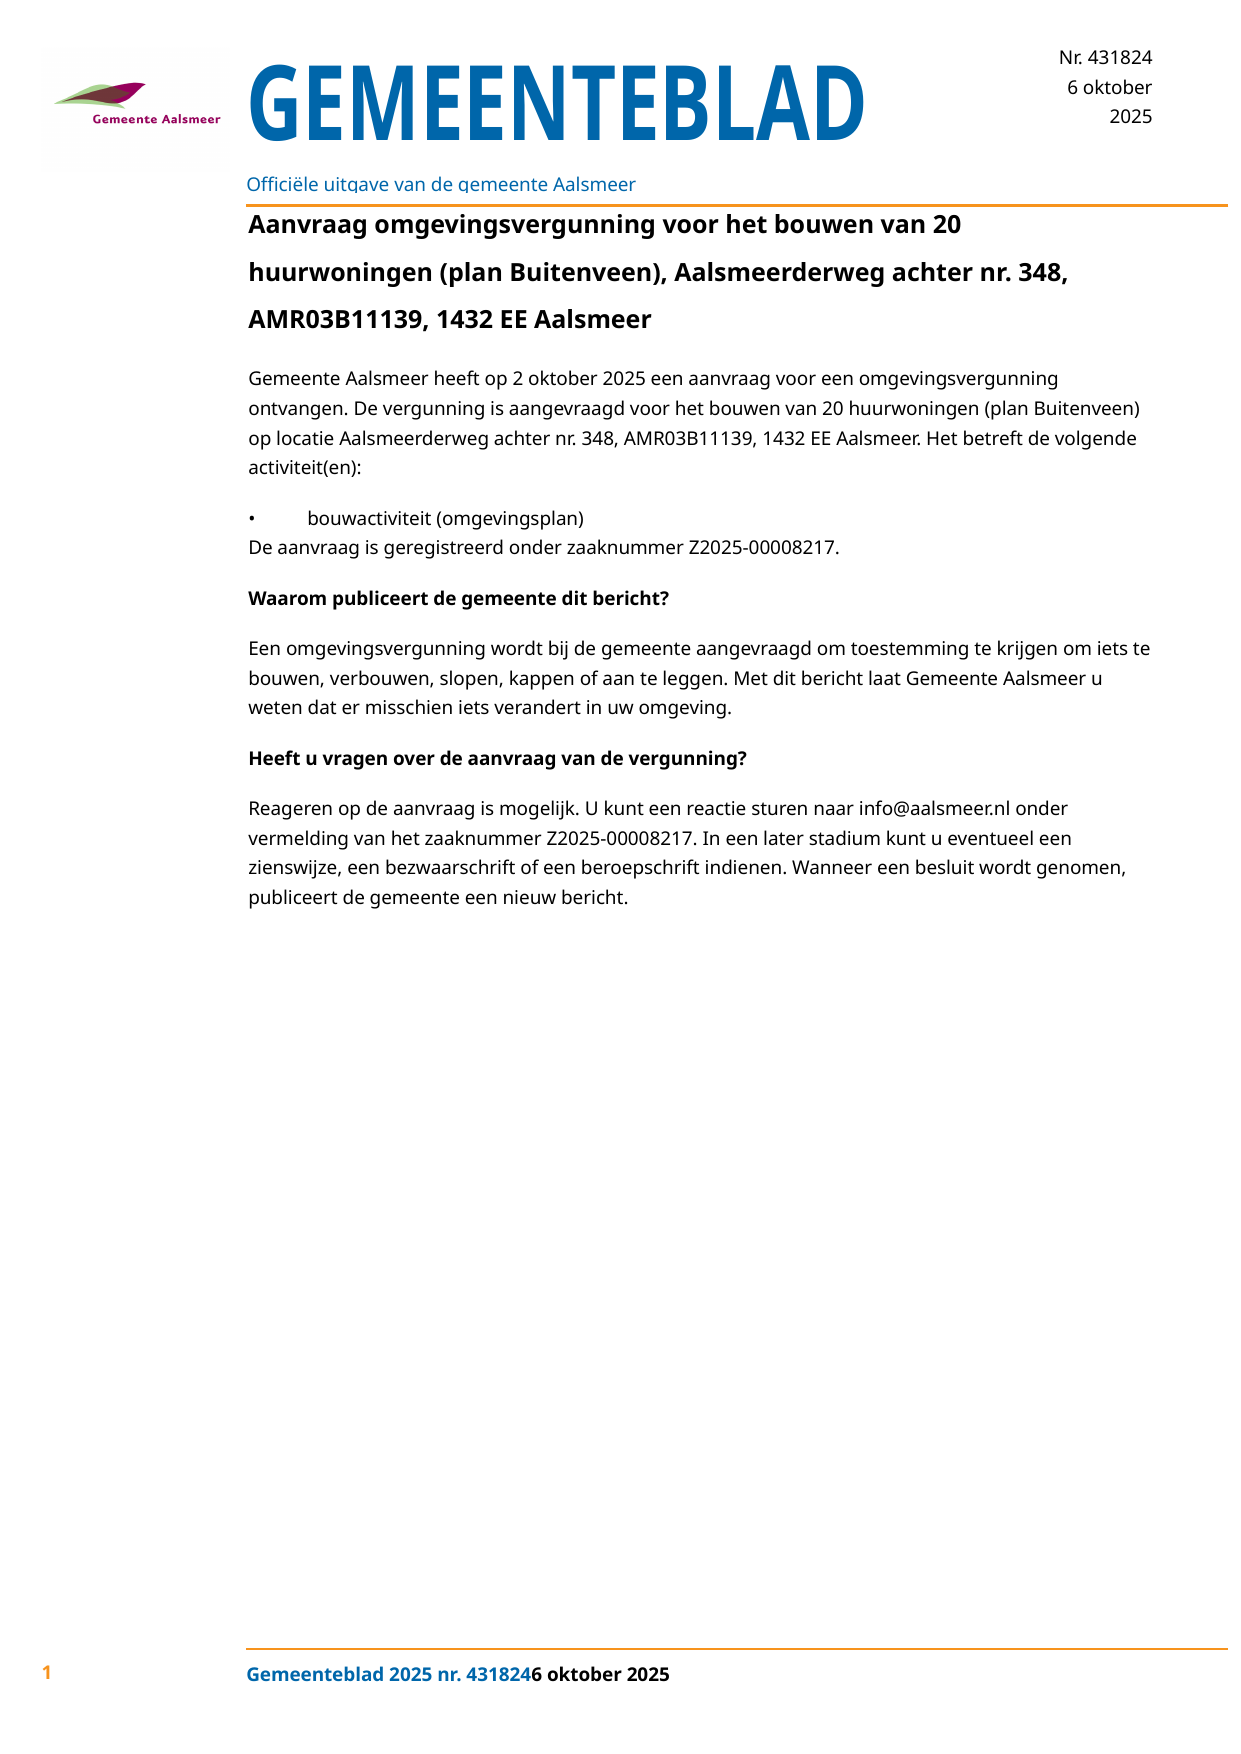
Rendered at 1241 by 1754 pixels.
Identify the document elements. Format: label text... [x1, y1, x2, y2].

text Een omgevingsvergunning wordt bij de gemeente aangevraagd om toestemming te krijgen om iets te bouwen, verbouwen, slopen, kappen of aan te leggen. Met dit bericht laat Gemeente Aalsmeer u weten dat er misschien iets verandert in uw omgeving. [248, 635, 1152, 720]
text De aanvraag is geregistreerd onder zaaknummer Z2025-00008217. [248, 534, 1152, 560]
text Reageren op de aanvraag is mogelijk. U kunt een reactie sturen naar info@aalsmeer.nl onder vermelding van het zaaknummer Z2025-00008217. In een later stadium kunt u eventueel een zienswijze, een bezwaarschrift of een beroepschrift indienen. Wanneer een besluit wordt genomen, publiceert de gemeente een nieuw bericht. [248, 795, 1152, 909]
text Waarom publiceert de gemeente dit bericht? [248, 585, 1152, 610]
text Gemeente Aalsmeer heeft op 2 oktober 2025 een aanvraag voor een omgevingsvergunning ontvangen. De vergunning is aangevraagd voor het bouwen van 20 huurwoningen (plan Buitenveen) op locatie Aalsmeerderweg achter nr. 348, AMR03B11139, 1432 EE Aalsmeer. Het betreft de volgende activiteit(en): [248, 366, 1152, 480]
list bouwactiviteit (omgevingsplan) [248, 505, 1152, 530]
text Heeft u vragen over de aanvraag van de vergunning? [248, 745, 1152, 770]
text Aanvraag omgevingsvergunning voor het bouwen van 20 huurwoningen (plan Buitenveen), Aalsmeerderweg achter nr. 348, AMR03B11139, 1432 EE Aalsmeer [248, 207, 1152, 336]
picture [41, 47, 231, 172]
